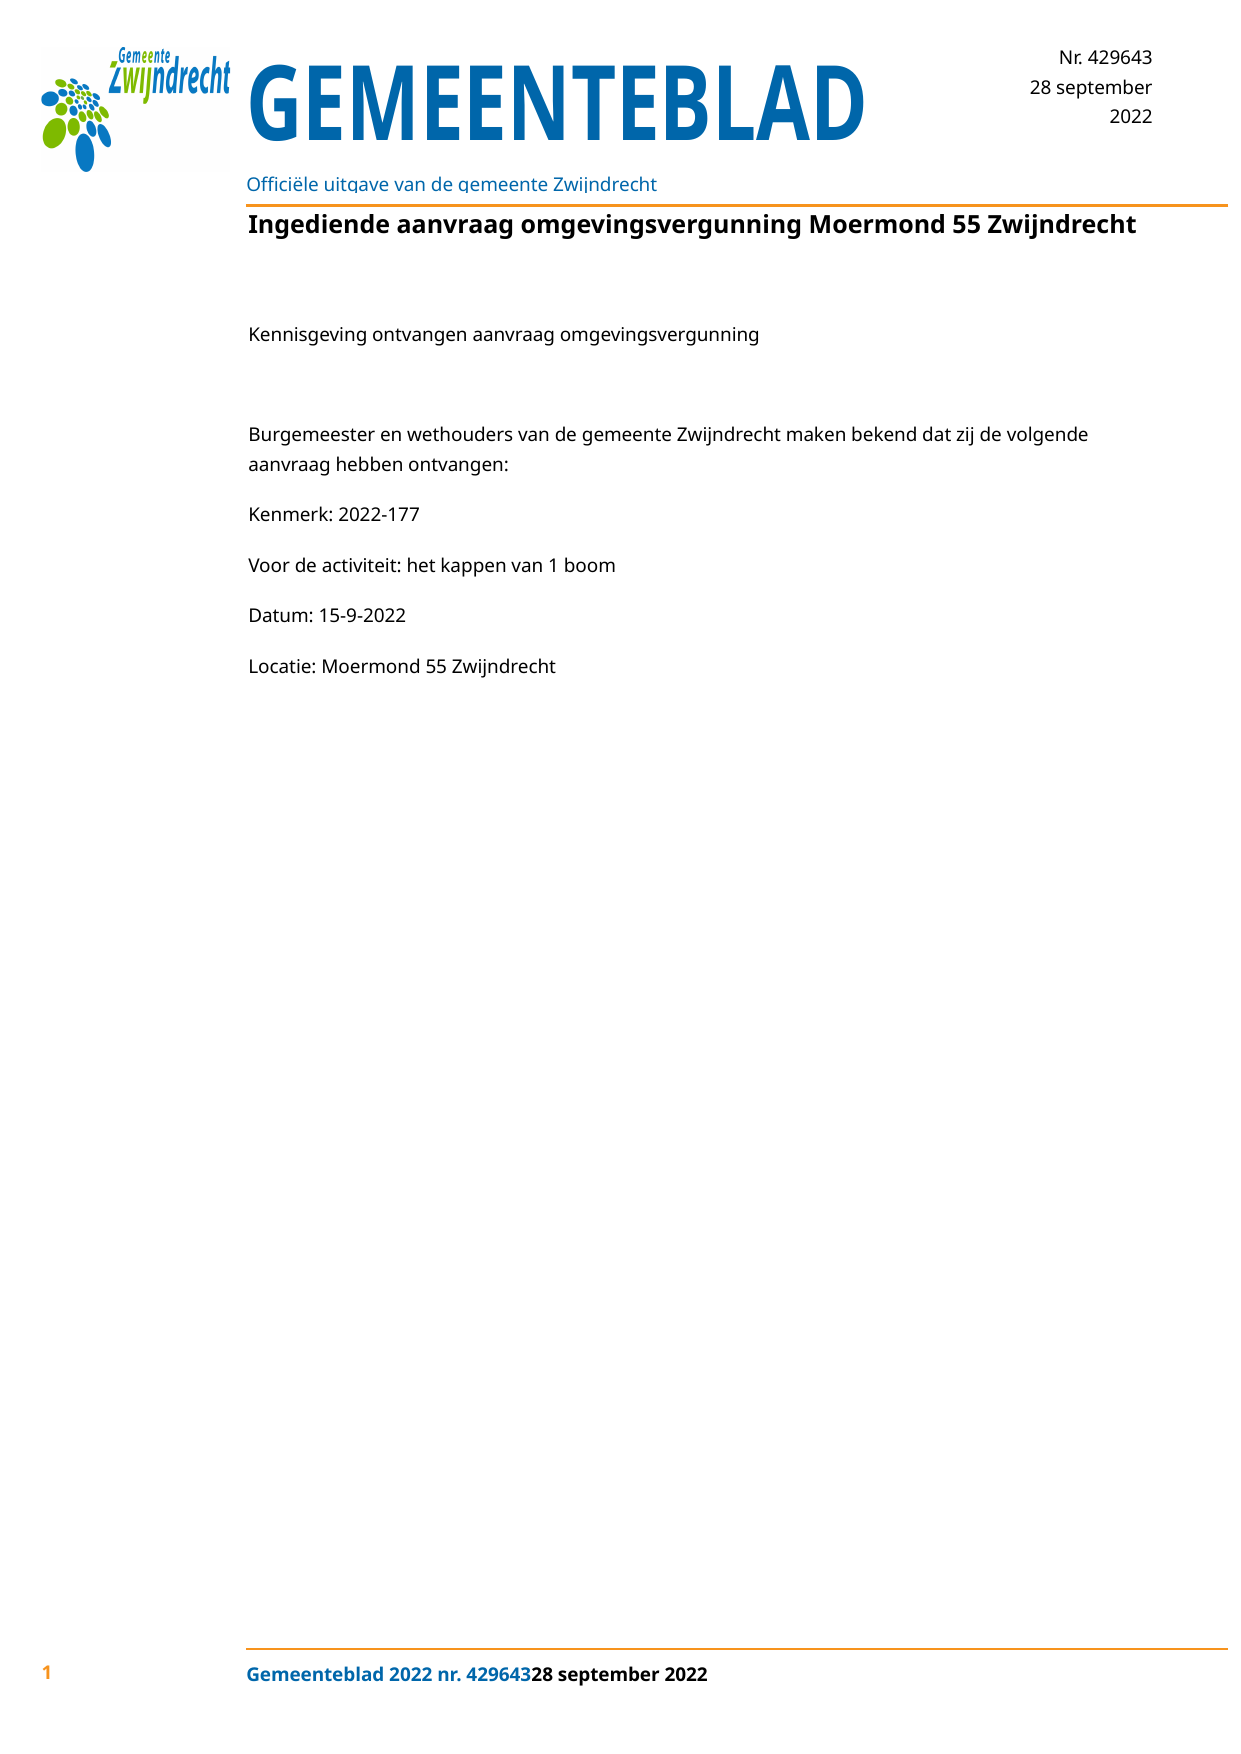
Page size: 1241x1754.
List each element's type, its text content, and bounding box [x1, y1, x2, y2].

text Kenmerk: 2022-177 [248, 502, 1152, 527]
text Voor de activiteit: het kappen van 1 boom [248, 552, 1152, 578]
text Locatie: Moermond 55 Zwijndrecht [248, 653, 1152, 678]
text Kennisgeving ontvangen aanvraag omgevingsvergunning [248, 321, 1152, 346]
text Burgemeester en wethouders van de gemeente Zwijndrecht maken bekend dat zij de volgende aanvraag hebben ontvangen: [248, 422, 1152, 477]
text Ingediende aanvraag omgevingsvergunning Moermond 55 Zwijndrecht [248, 207, 1152, 241]
picture [41, 47, 231, 172]
text Datum: 15-9-2022 [248, 602, 1152, 628]
